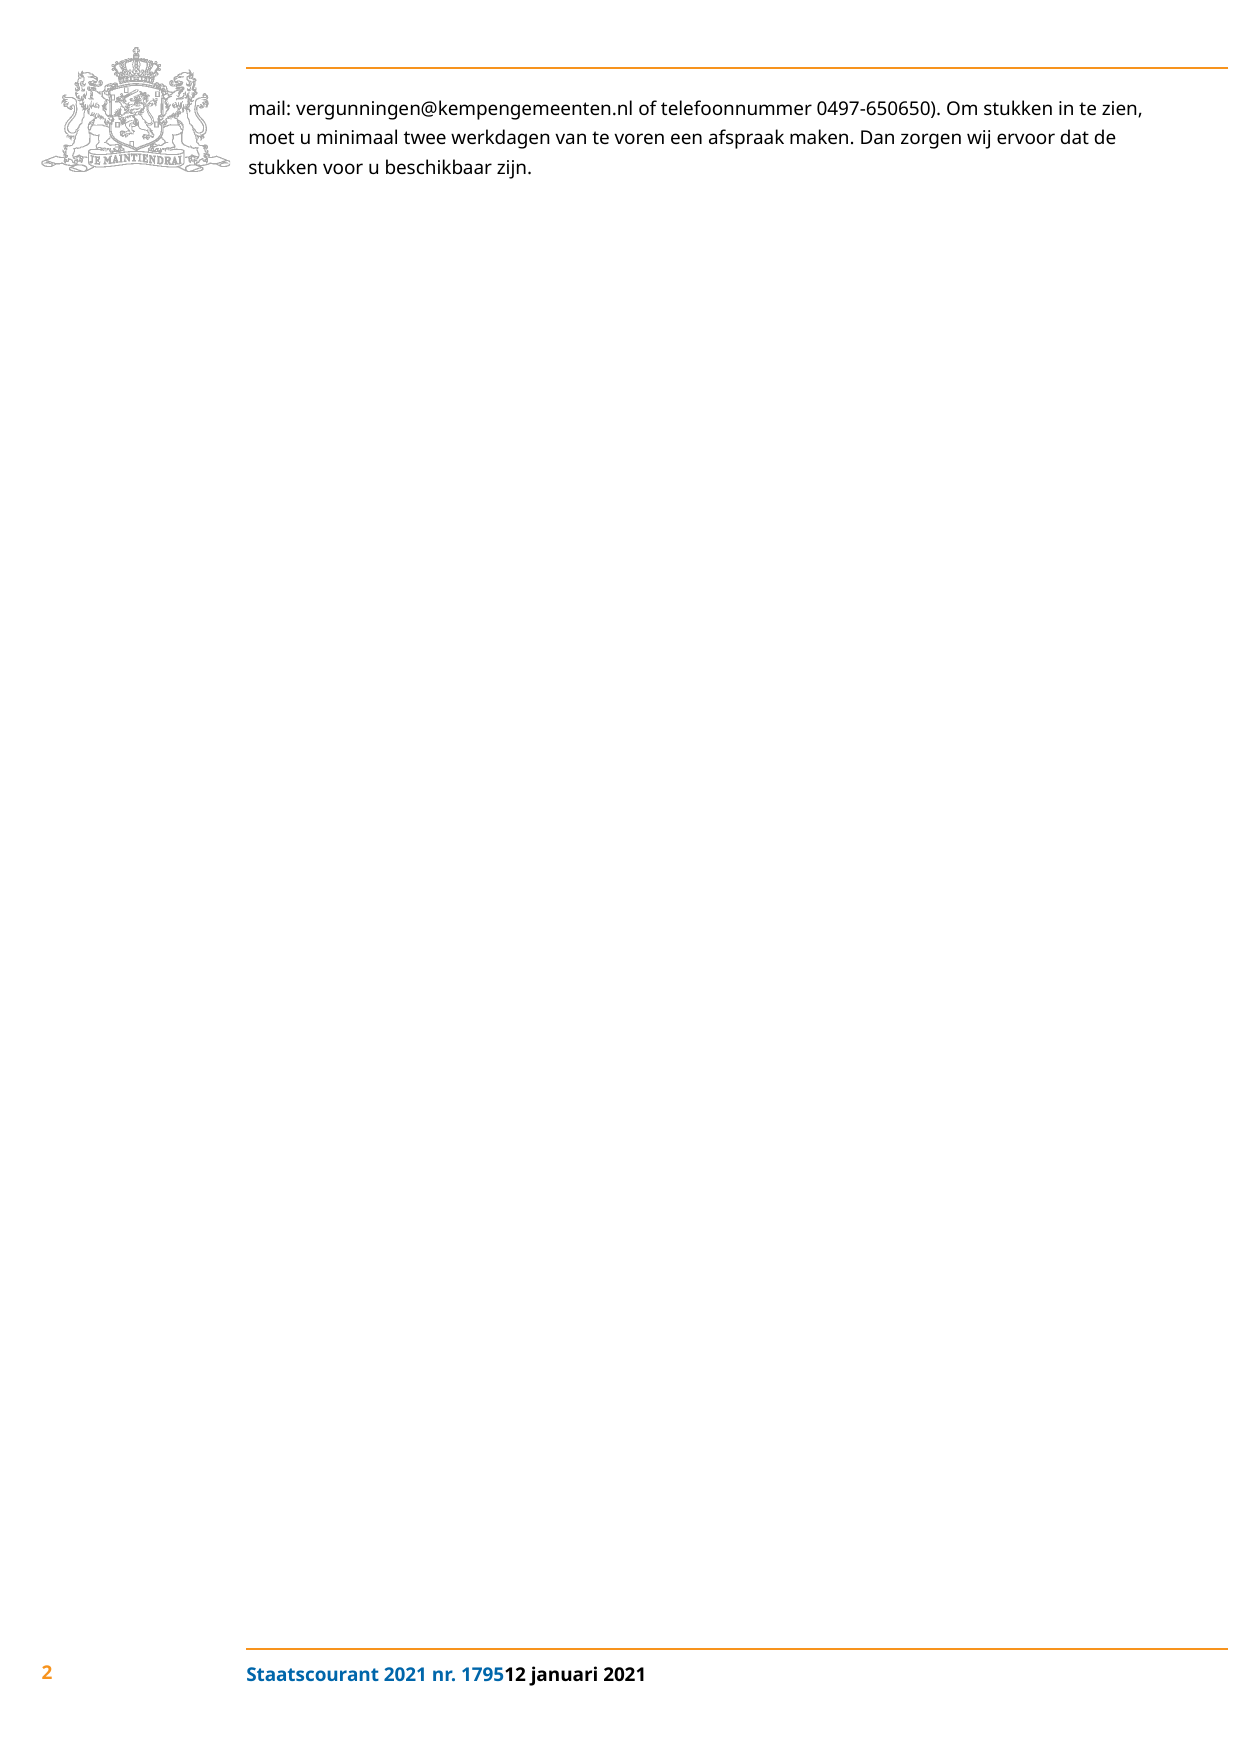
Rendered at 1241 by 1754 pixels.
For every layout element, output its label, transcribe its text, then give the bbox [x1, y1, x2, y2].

picture [41, 47, 231, 172]
text mail: vergunningen@kempengemeenten.nl of telefoonnummer 0497-650650). Om stukken in te zien, moet u minimaal twee werkdagen van te voren een afspraak maken. Dan zorgen wij ervoor dat de stukken voor u beschikbaar zijn. [248, 95, 1152, 180]
